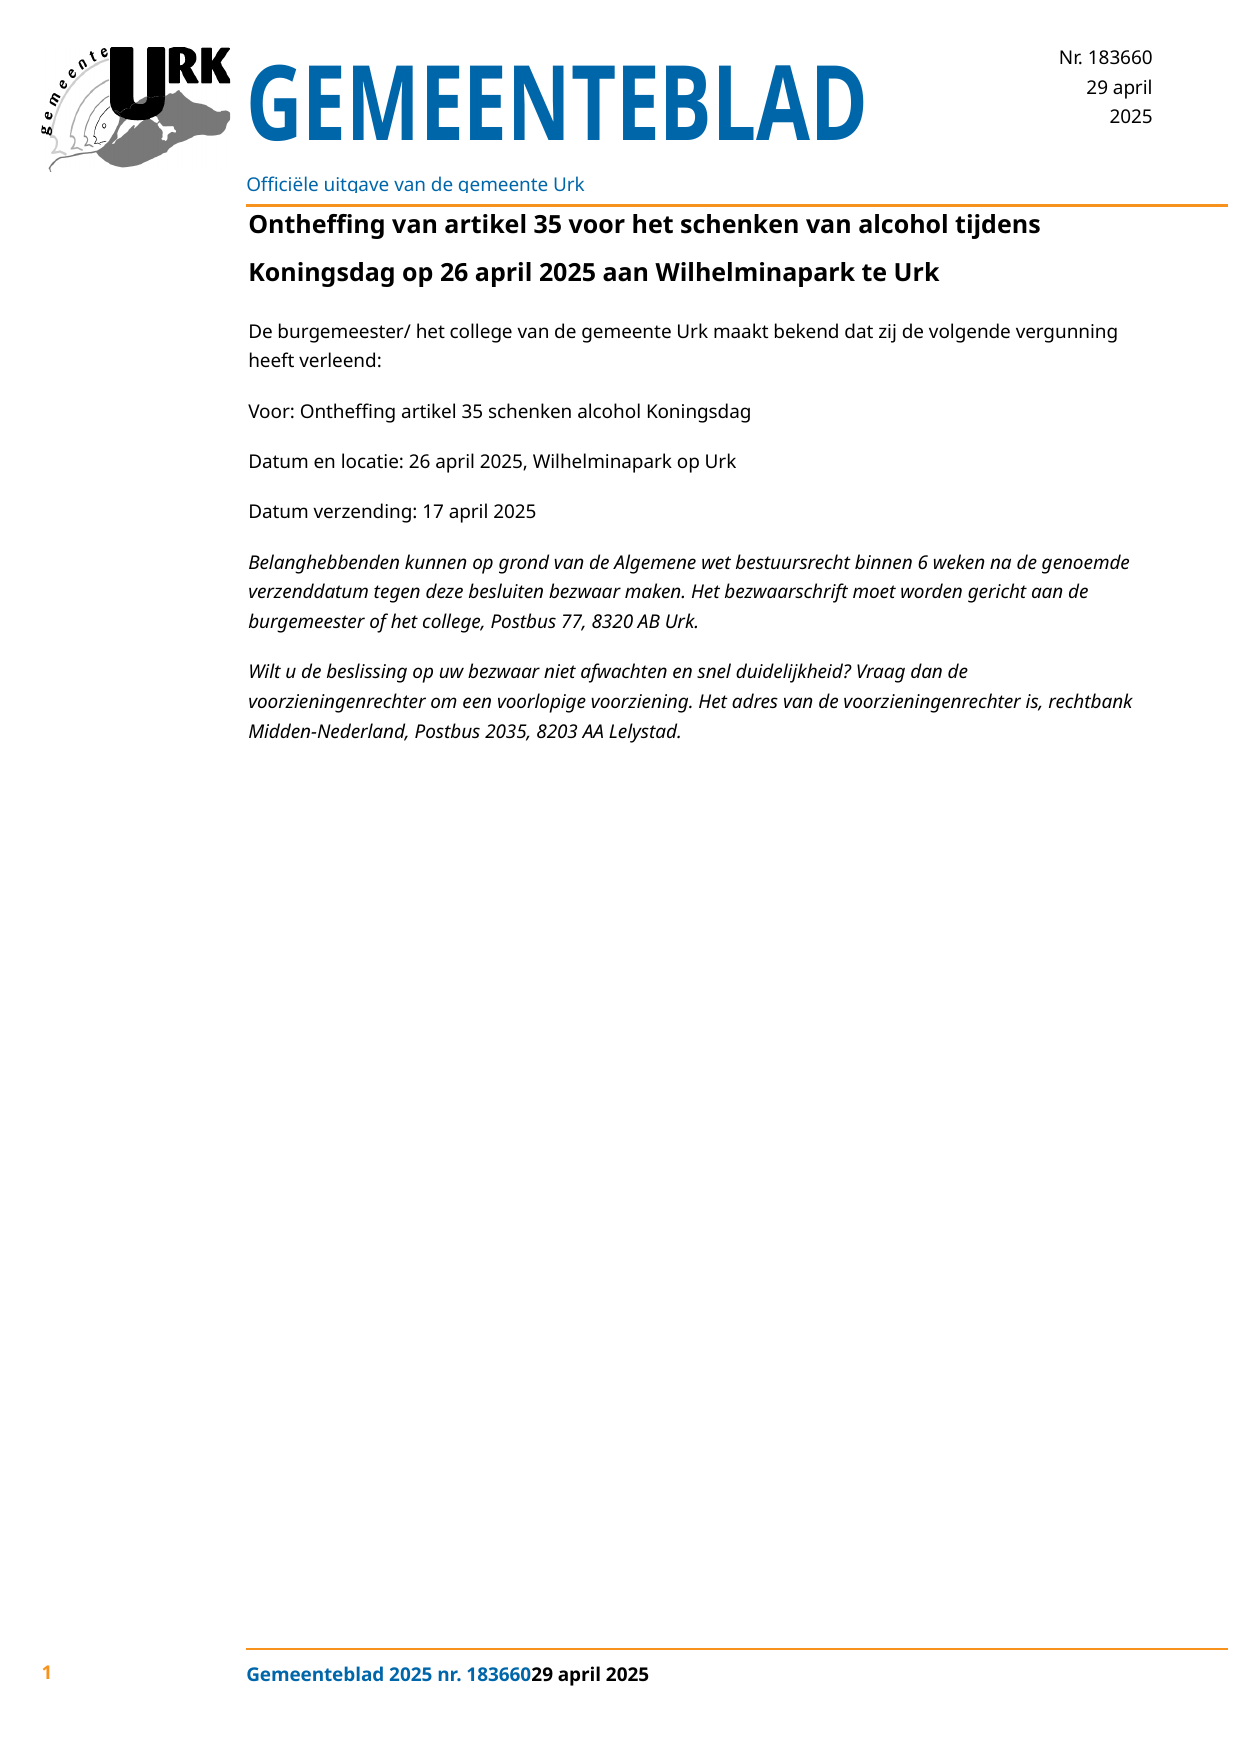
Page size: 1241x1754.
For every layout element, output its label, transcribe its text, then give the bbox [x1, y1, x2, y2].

text Belanghebbenden kunnen op grond van de Algemene wet bestuursrecht binnen 6 weken na de genoemde verzenddatum tegen deze besluiten bezwaar maken. Het bezwaarschrift moet worden gericht aan de burgemeester of het college, Postbus 77, 8320 AB Urk. [248, 549, 1152, 634]
text Datum en locatie: 26 april 2025, Wilhelminapark op Urk [248, 448, 1152, 474]
text Ontheffing van artikel 35 voor het schenken van alcohol tijdens Koningsdag op 26 april 2025 aan Wilhelminapark te Urk [248, 207, 1152, 288]
text Voor: Ontheffing artikel 35 schenken alcohol Koningsdag [248, 398, 1152, 424]
text Wilt u de beslissing op uw bezwaar niet afwachten en snel duidelijkheid? Vraag dan de voorzieningenrechter om een voorlopige voorziening. Het adres van de voorzieningenrechter is, rechtbank Midden-Nederland, Postbus 2035, 8203 AA Lelystad. [248, 659, 1152, 744]
text De burgemeester/ het college van de gemeente Urk maakt bekend dat zij de volgende vergunning heeft verleend: [248, 318, 1152, 373]
picture [41, 47, 231, 172]
text Datum verzending: 17 april 2025 [248, 499, 1152, 524]
